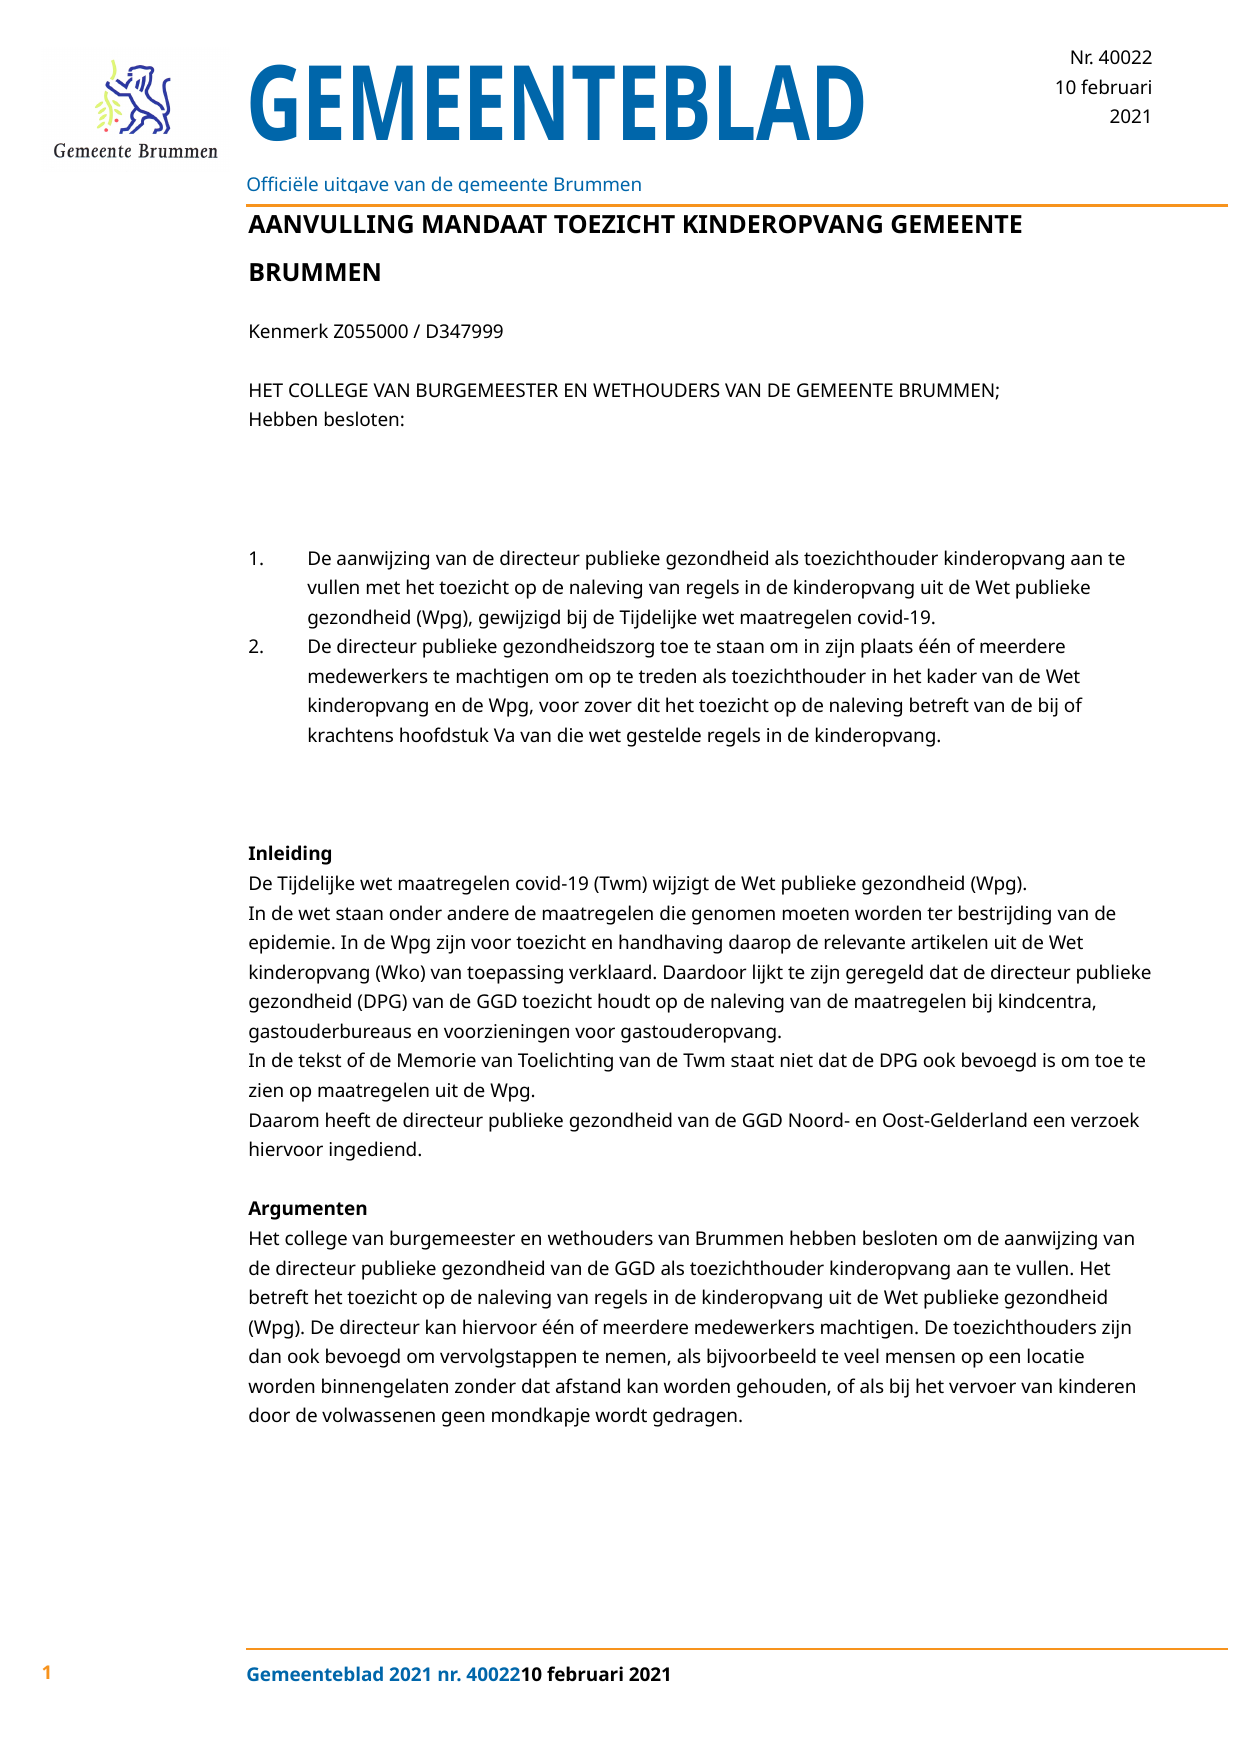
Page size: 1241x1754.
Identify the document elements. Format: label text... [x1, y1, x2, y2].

text In de tekst of de Memorie van Toelichting van de Twm staat niet dat de DPG ook bevoegd is om toe te zien op maatregelen uit de Wpg. [248, 1048, 1152, 1103]
text HET COLLEGE VAN BURGEMEESTER EN WETHOUDERS VAN DE GEMEENTE BRUMMEN; [248, 377, 1152, 403]
text Hebben besloten: [248, 407, 1152, 432]
text De Tijdelijke wet maatregelen covid-19 (Twm) wijzigt de Wet publieke gezondheid (Wpg). [248, 870, 1152, 896]
list De aanwijzing van de directeur publieke gezondheid als toezichthouder kinderopvang aan te vullen met het toezicht op de naleving van regels in de kinderopvang uit de Wet publieke gezondheid (Wpg), gewijzigd bij de Tijdelijke wet maatregelen covid-19. [248, 545, 1152, 629]
text In de wet staan onder andere de maatregelen die genomen moeten worden ter bestrijding van de epidemie. In de Wpg zijn voor toezicht en handhaving daarop de relevante artikelen uit de Wet kinderopvang (Wko) van toepassing verklaard. Daardoor lijkt te zijn geregeld dat de directeur publieke gezondheid (DPG) van de GGD toezicht houdt op de naleving van de maatregelen bij kindcentra, gastouderbureaus en voorzieningen voor gastouderopvang. [248, 900, 1152, 1044]
text AANVULLING MANDAAT TOEZICHT KINDEROPVANG GEMEENTE BRUMMEN [248, 207, 1152, 288]
text Daarom heeft de directeur publieke gezondheid van de GGD Noord- en Oost-Gelderland een verzoek hiervoor ingediend. [248, 1107, 1152, 1162]
picture [41, 47, 231, 172]
text Inleiding [248, 841, 1152, 866]
text Kenmerk Z055000 / D347999 [248, 318, 1152, 344]
list De directeur publieke gezondheidszorg toe te staan om in zijn plaats één of meerdere medewerkers te machtigen om op te treden als toezichthouder in het kader van de Wet kinderopvang en de Wpg, voor zover dit het toezicht op de naleving betreft van de bij of krachtens hoofdstuk Va van die wet gestelde regels in de kinderopvang. [248, 633, 1152, 748]
text Het college van burgemeester en wethouders van Brummen hebben besloten om de aanwijzing van de directeur publieke gezondheid van de GGD als toezichthouder kinderopvang aan te vullen. Het betreft het toezicht op de naleving van regels in de kinderopvang uit de Wet publieke gezondheid (Wpg). De directeur kan hiervoor één of meerdere medewerkers machtigen. De toezichthouders zijn dan ook bevoegd om vervolgstappen te nemen, als bijvoorbeeld te veel mensen op een locatie worden binnengelaten zonder dat afstand kan worden gehouden, of als bij het vervoer van kinderen door de volwassenen geen mondkapje wordt gedragen. [248, 1225, 1152, 1428]
text Argumenten [248, 1196, 1152, 1221]
